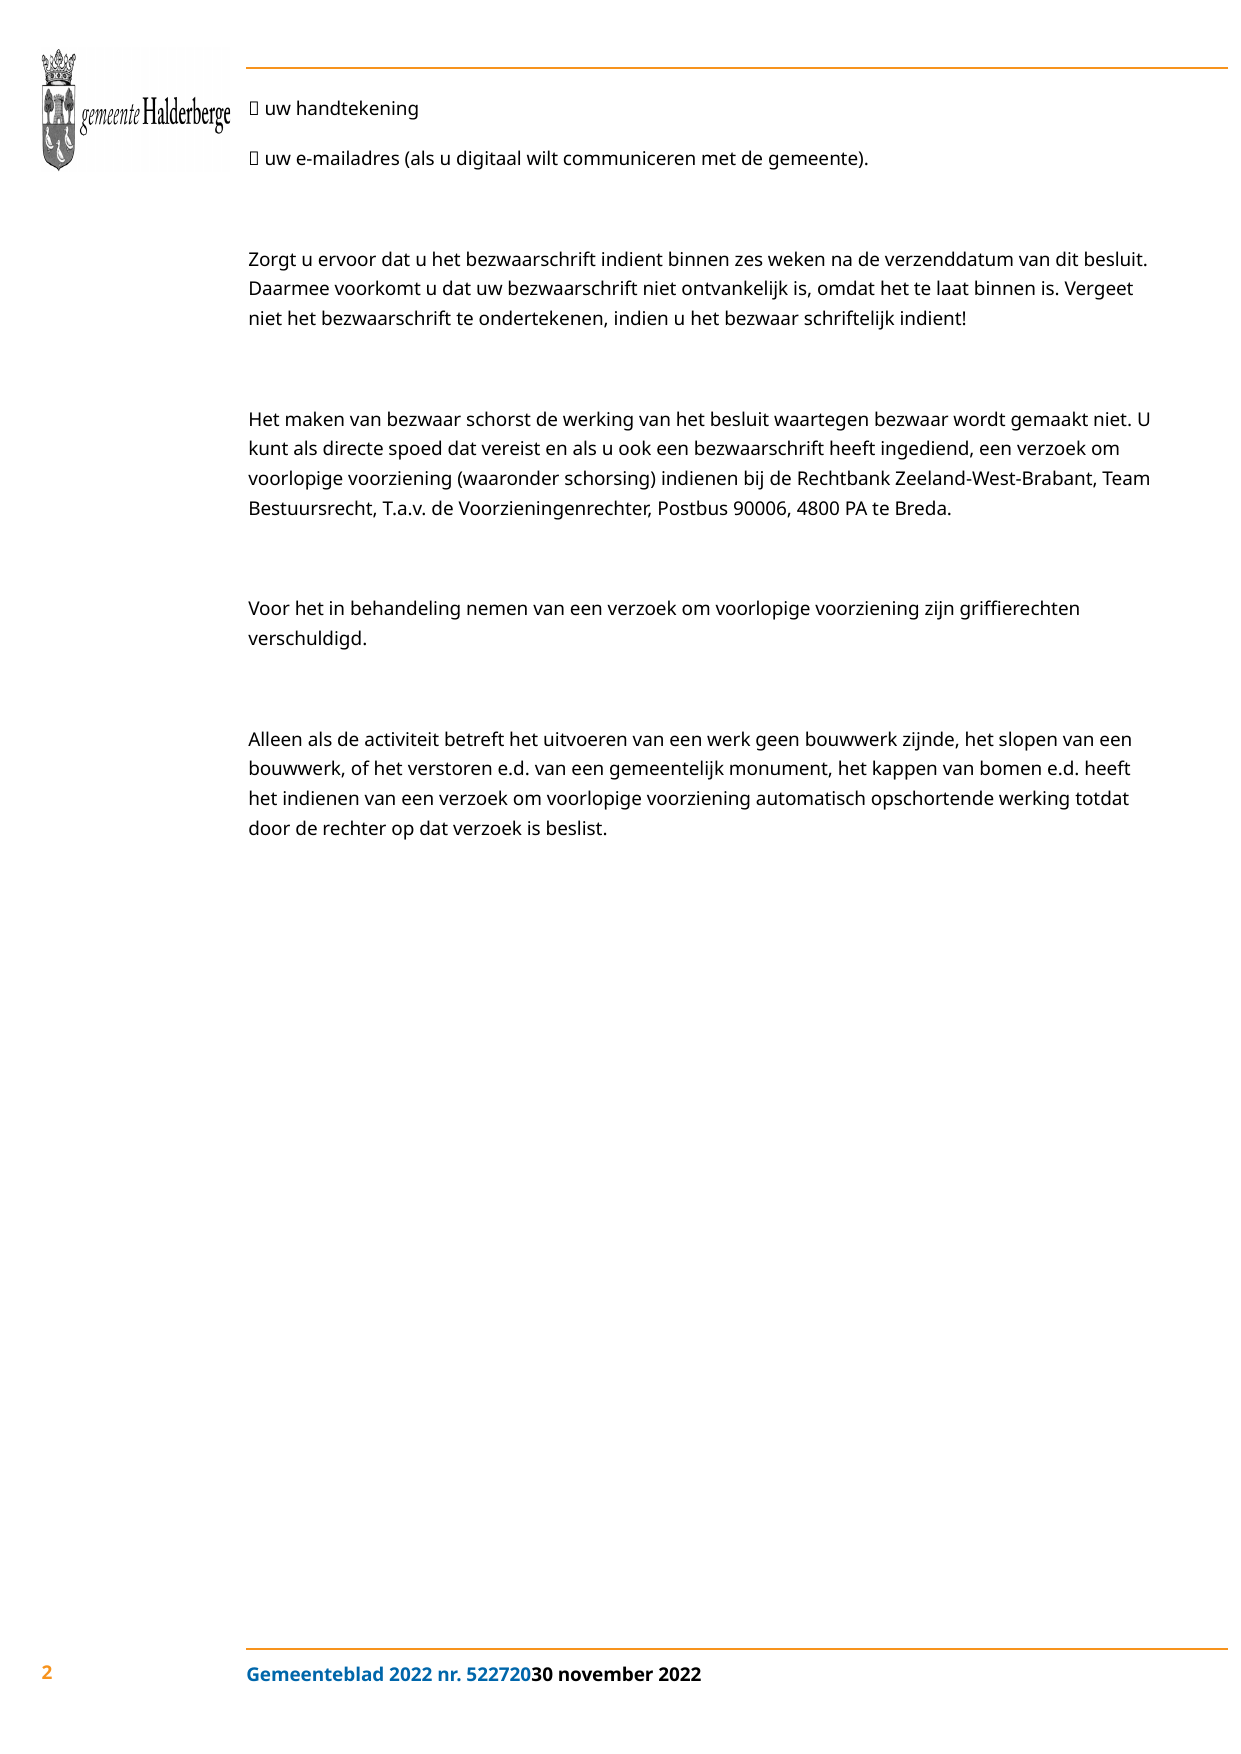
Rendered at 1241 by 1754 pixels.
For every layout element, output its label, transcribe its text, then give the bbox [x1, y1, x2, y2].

text Het maken van bezwaar schorst de werking van het besluit waartegen bezwaar wordt gemaakt niet. U kunt als directe spoed dat vereist en als u ook een bezwaarschrift heeft ingediend, een verzoek om voorlopige voorziening (waaronder schorsing) indienen bij de Rechtbank Zeeland-West-Brabant, Team Bestuursrecht, T.a.v. de Voorzieningenrechter, Postbus 90006, 4800 PA te Breda. [248, 406, 1152, 521]
text Alleen als de activiteit betreft het uitvoeren van een werk geen bouwwerk zijnde, het slopen van een bouwwerk, of het verstoren e.d. van een gemeentelijk monument, het kappen van bomen e.d. heeft het indienen van een verzoek om voorlopige voorziening automatisch opschortende werking totdat door de rechter op dat verzoek is beslist. [248, 726, 1152, 841]
text  uw handtekening [248, 95, 1152, 121]
text Zorgt u ervoor dat u het bezwaarschrift indient binnen zes weken na de verzenddatum van dit besluit. Daarmee voorkomt u dat uw bezwaarschrift niet ontvankelijk is, omdat het te laat binnen is. Vergeet niet het bezwaarschrift te ondertekenen, indien u het bezwaar schriftelijk indient! [248, 246, 1152, 331]
picture [41, 47, 231, 172]
text  uw e-mailadres (als u digitaal wilt communiceren met de gemeente). [248, 145, 1152, 171]
text Voor het in behandeling nemen van een verzoek om voorlopige voorziening zijn griffierechten verschuldigd. [248, 596, 1152, 651]
